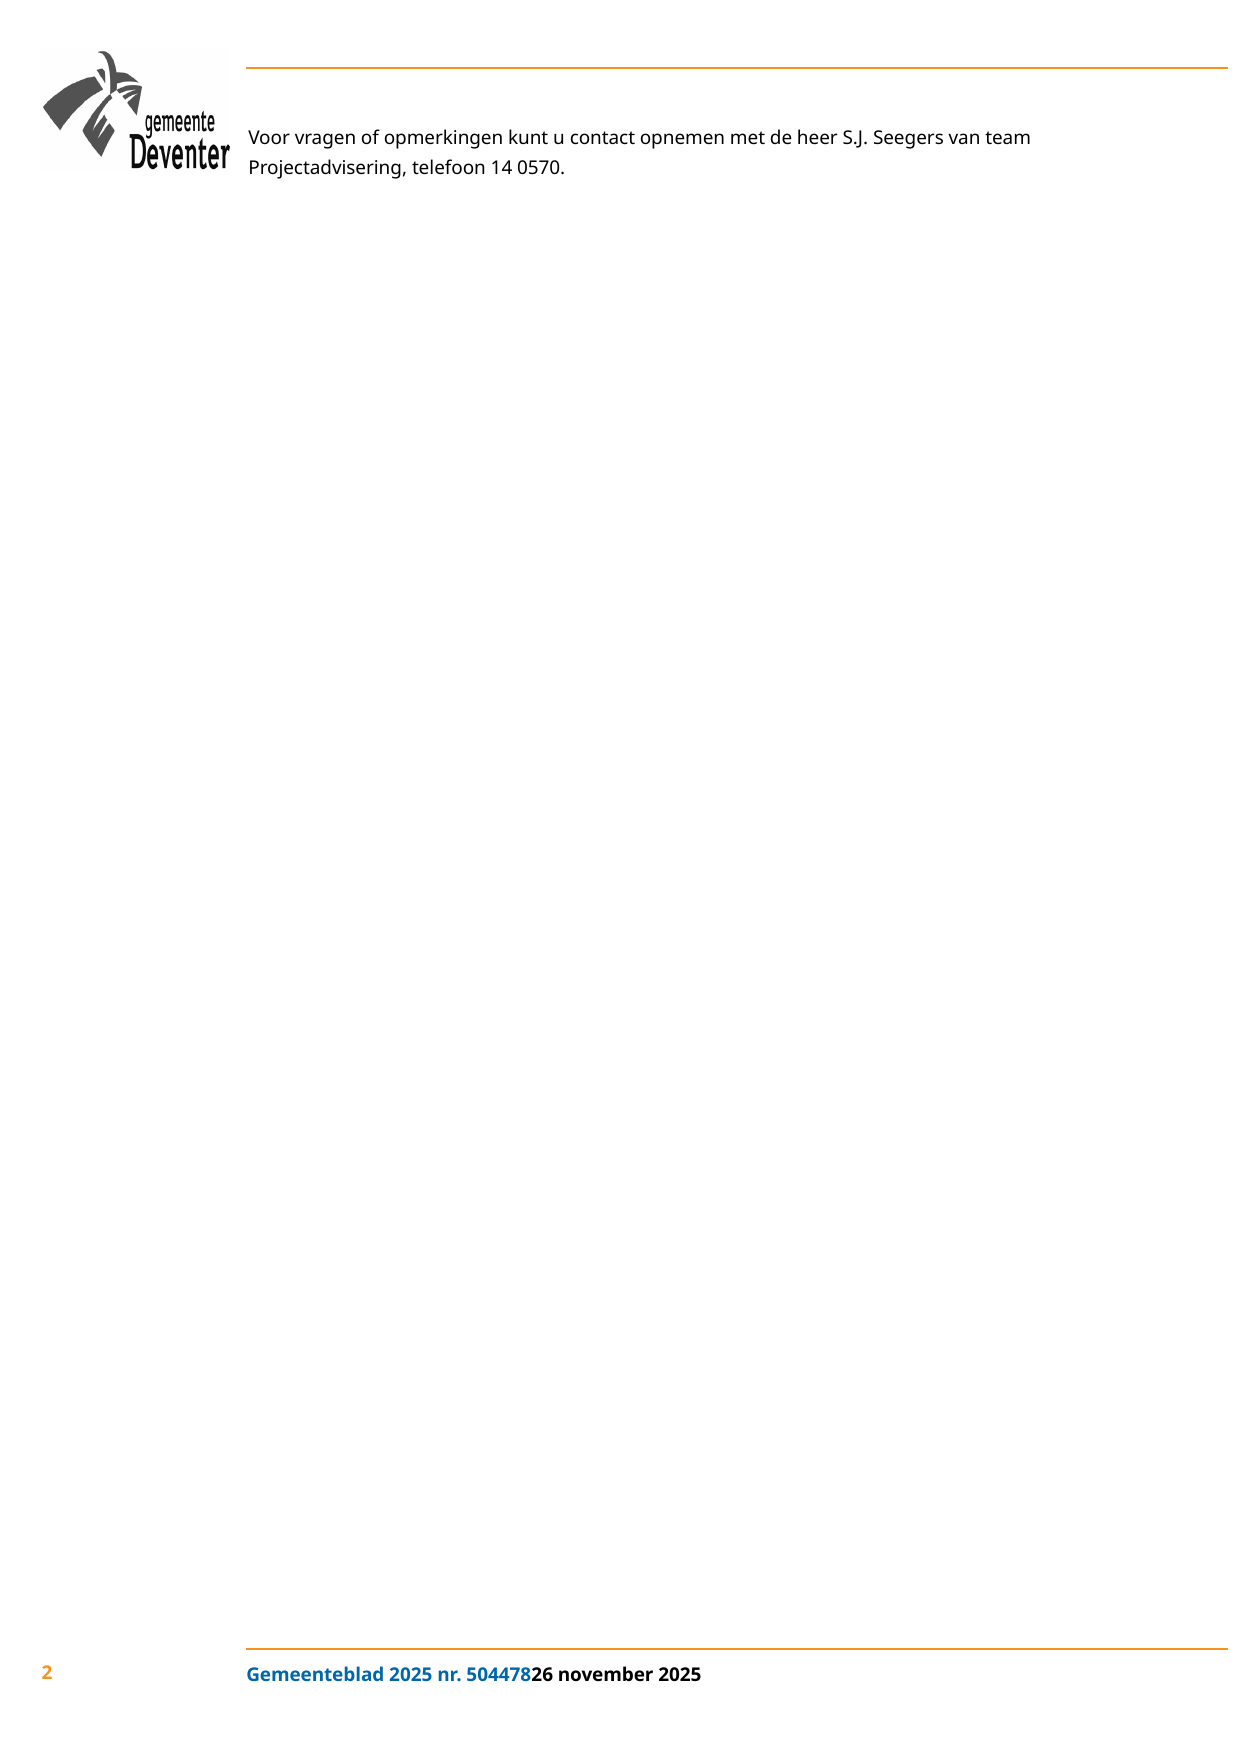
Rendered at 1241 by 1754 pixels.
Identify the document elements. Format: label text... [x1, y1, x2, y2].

text Voor vragen of opmerkingen kunt u contact opnemen met de heer S.J. Seegers van team Projectadvisering, telefoon 14 0570. [248, 124, 1152, 180]
picture [41, 47, 231, 172]
